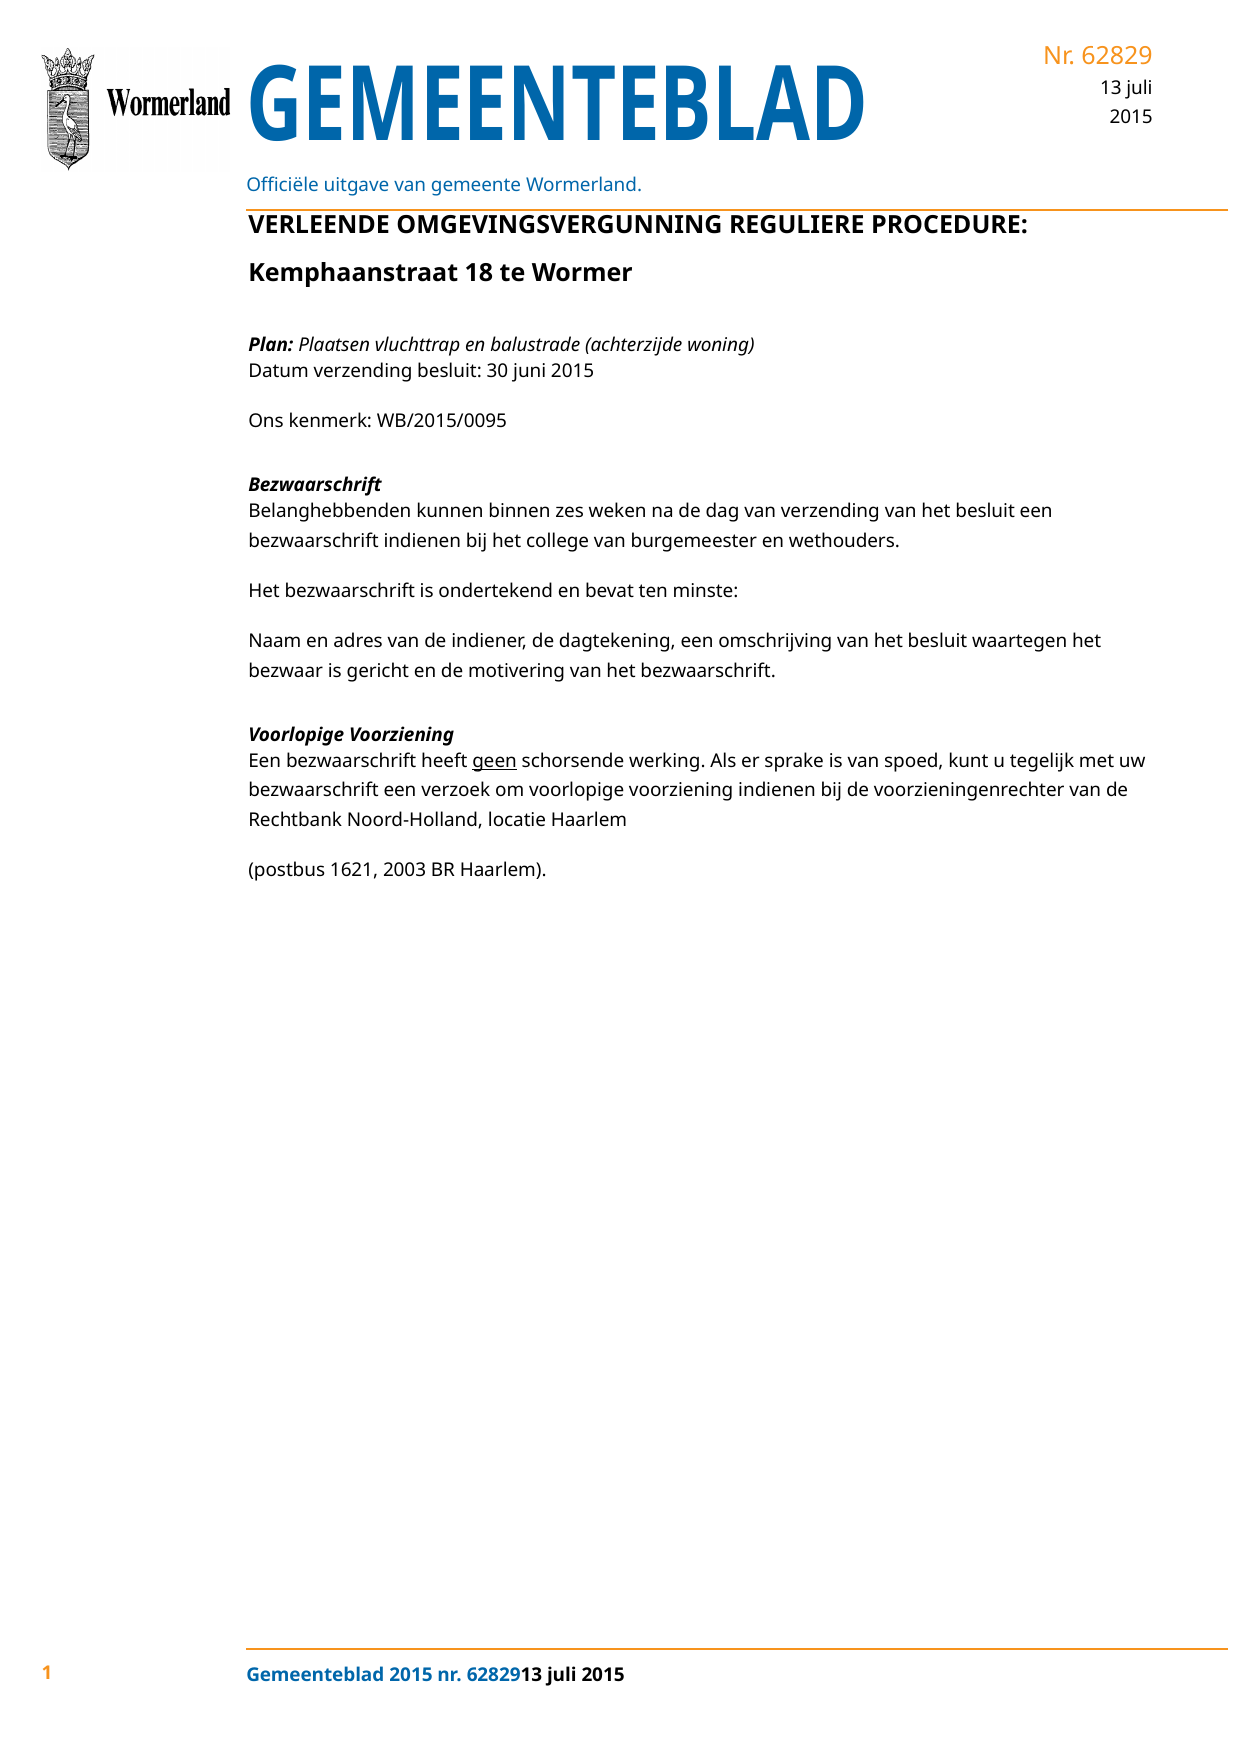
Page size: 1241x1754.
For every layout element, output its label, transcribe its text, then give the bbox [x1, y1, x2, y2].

text Voorlopige Voorziening [248, 721, 1152, 747]
picture [41, 47, 231, 172]
text Een bezwaarschrift heeft geen schorsende werking. Als er sprake is van spoed, kunt u tegelijk met uw bezwaarschrift een verzoek om voorlopige voorziening indienen bij de voorzieningenrechter van de Rechtbank Noord-Holland, locatie Haarlem [248, 747, 1152, 832]
text VERLEENDE OMGEVINGSVERGUNNING REGULIERE PROCEDURE: Kemphaanstraat 18 te Wormer [248, 211, 1152, 288]
text (postbus 1621, 2003 BR Haarlem). [248, 857, 1152, 882]
text Ons kenmerk: WB/2015/0095 [248, 408, 1152, 433]
text Datum verzending besluit: 30 juni 2015 [248, 357, 1152, 383]
text Bezwaarschrift [248, 472, 1152, 497]
text Plan: Plaatsen vluchttrap en balustrade (achterzijde woning) [248, 331, 1152, 357]
text Het bezwaarschrift is ondertekend en bevat ten minste: [248, 577, 1152, 603]
text Belanghebbenden kunnen binnen zes weken na de dag van verzending van het besluit een bezwaarschrift indienen bij het college van burgemeester en wethouders. [248, 497, 1152, 553]
text Naam en adres van de indiener, de dagtekening, een omschrijving van het besluit waartegen het bezwaar is gericht en de motivering van het bezwaarschrift. [248, 628, 1152, 683]
